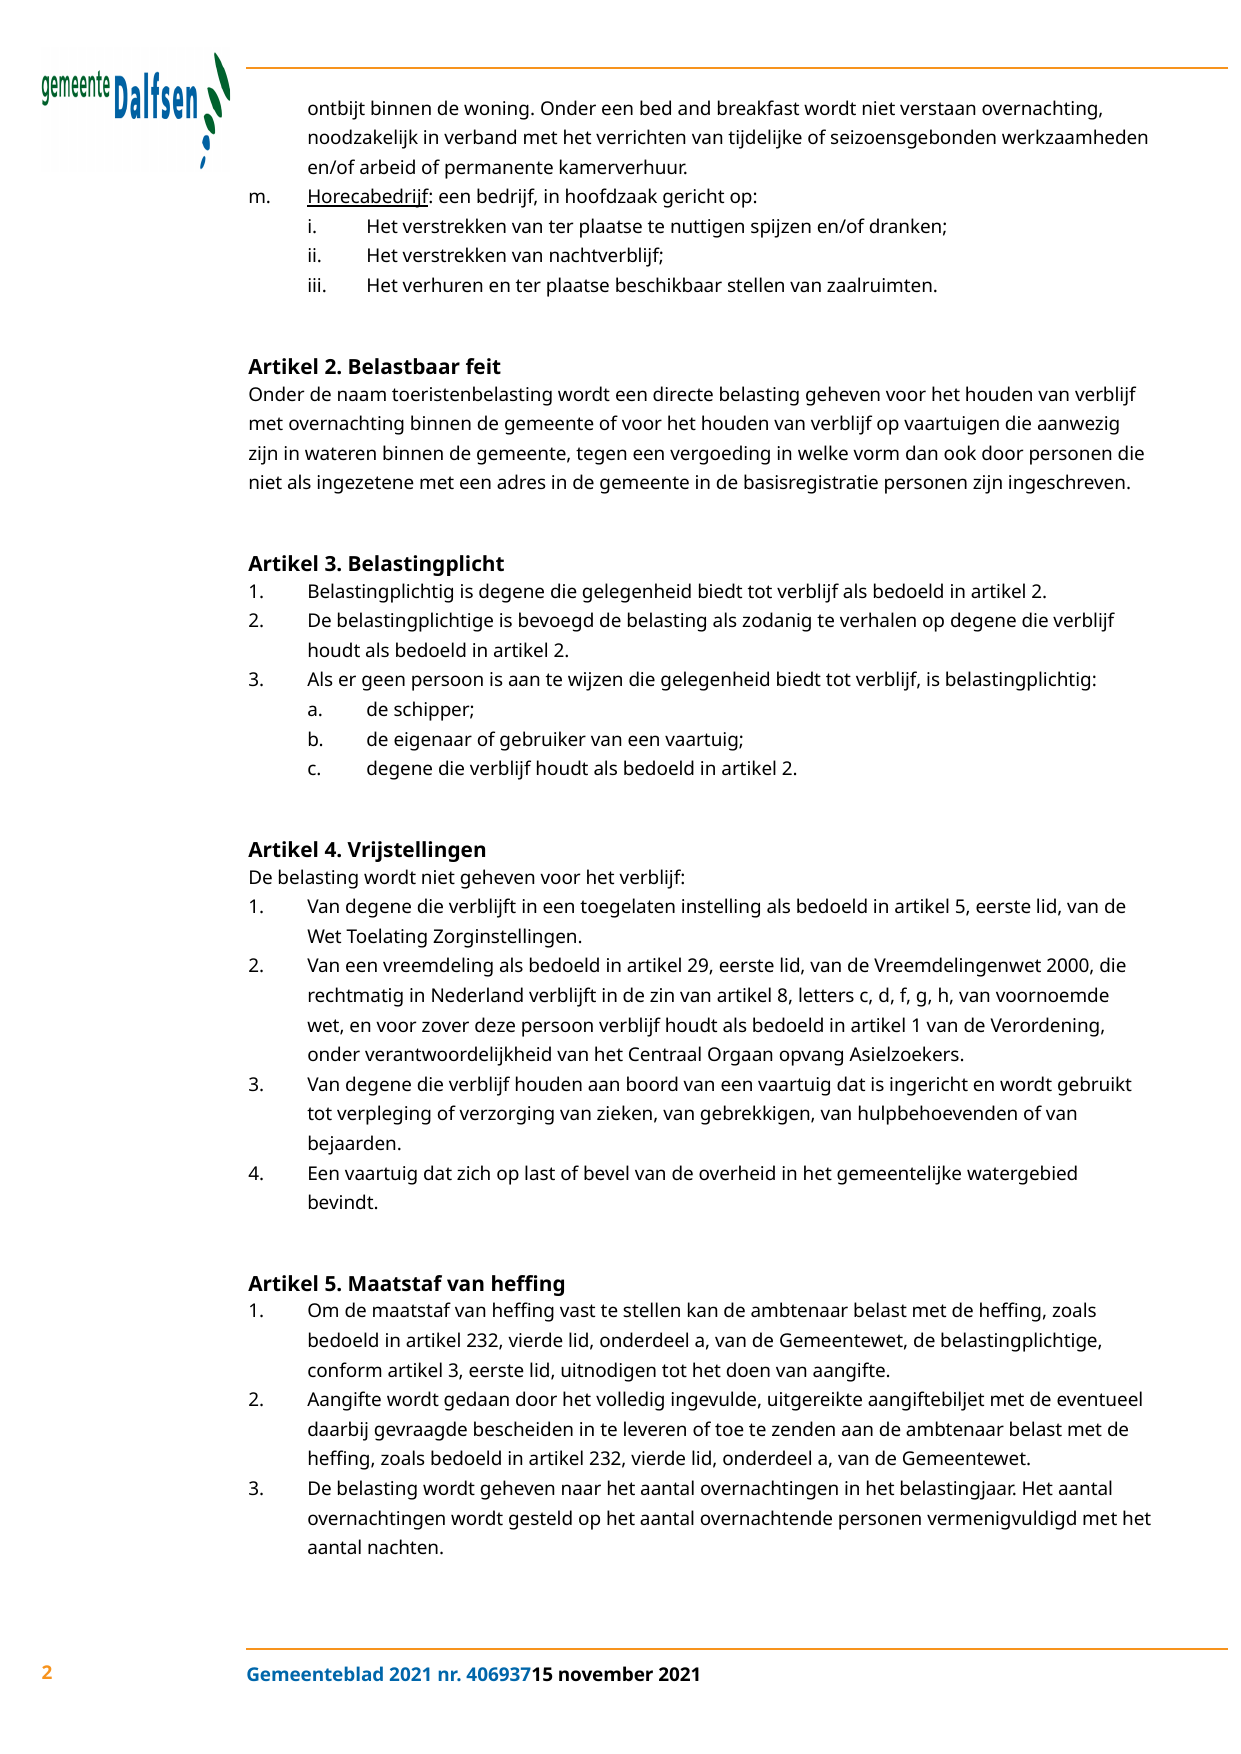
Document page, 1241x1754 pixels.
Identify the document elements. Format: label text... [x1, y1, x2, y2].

text Artikel 4. Vrijstellingen [248, 835, 1152, 864]
list De belastingplichtige is bevoegd de belasting als zodanig te verhalen op degene die verblijf houdt als bedoeld in artikel 2. [248, 607, 1152, 663]
list ontbijt binnen de woning. Onder een bed and breakfast wordt niet verstaan overnachting, noodzakelijk in verband met het verrichten van tijdelijke of seizoensgebonden werkzaamheden en/of arbeid of permanente kamerverhuur. [248, 95, 1152, 180]
list Horecabedrijf: een bedrijf, in hoofdzaak gericht op: [248, 183, 1152, 209]
text Artikel 2. Belastbaar feit [248, 352, 1152, 381]
list Het verstrekken van nachtverblijf; [307, 243, 1152, 268]
list de eigenaar of gebruiker van een vaartuig; [307, 726, 1152, 752]
picture [41, 47, 231, 172]
list Van degene die verblijft in een toegelaten instelling als bedoeld in artikel 5, eerste lid, van de Wet Toelating Zorginstellingen. [248, 893, 1152, 949]
list Belastingplichtig is degene die gelegenheid biedt tot verblijf als bedoeld in artikel 2. [248, 578, 1152, 604]
list Het verhuren en ter plaatse beschikbaar stellen van zaalruimten. [307, 272, 1152, 298]
list De belasting wordt geheven naar het aantal overnachtingen in het belastingjaar. Het aantal overnachtingen wordt gesteld op het aantal overnachtende personen vermenigvuldigd met het aantal nachten. [248, 1475, 1152, 1560]
list de schipper; [307, 696, 1152, 722]
list Als er geen persoon is aan te wijzen die gelegenheid biedt tot verblijf, is belastingplichtig: [248, 667, 1152, 692]
text Artikel 5. Maatstaf van heffing [248, 1269, 1152, 1298]
list Om de maatstaf van heffing vast te stellen kan de ambtenaar belast met de heffing, zoals bedoeld in artikel 232, vierde lid, onderdeel a, van de Gemeentewet, de belastingplichtige, conform artikel 3, eerste lid, uitnodigen tot het doen van aangifte. [248, 1298, 1152, 1383]
list degene die verblijf houdt als bedoeld in artikel 2. [307, 755, 1152, 781]
text Onder de naam toeristenbelasting wordt een directe belasting geheven voor het houden van verblijf met overnachting binnen de gemeente of voor het houden van verblijf op vaartuigen die aanwezig zijn in wateren binnen de gemeente, tegen een vergoeding in welke vorm dan ook door personen die niet als ingezetene met een adres in de gemeente in de basisregistratie personen zijn ingeschreven. [248, 381, 1152, 495]
list Van een vreemdeling als bedoeld in artikel 29, eerste lid, van de Vreemdelingenwet 2000, die rechtmatig in Nederland verblijft in de zin van artikel 8, letters c, d, f, g, h, van voornoemde wet, en voor zover deze persoon verblijf houdt als bedoeld in artikel 1 van de Verordening, onder verantwoordelijkheid van het Centraal Orgaan opvang Asielzoekers. [248, 953, 1152, 1067]
list Aangifte wordt gedaan door het volledig ingevulde, uitgereikte aangiftebiljet met de eventueel daarbij gevraagde bescheiden in te leveren of toe te zenden aan de ambtenaar belast met de heffing, zoals bedoeld in artikel 232, vierde lid, onderdeel a, van de Gemeentewet. [248, 1386, 1152, 1471]
list Het verstrekken van ter plaatse te nuttigen spijzen en/of dranken; [307, 213, 1152, 239]
text De belasting wordt niet geheven voor het verblijf: [248, 864, 1152, 889]
list Van degene die verblijf houden aan boord van een vaartuig dat is ingericht en wordt gebruikt tot verpleging of verzorging van zieken, van gebrekkigen, van hulpbehoevenden of van bejaarden. [248, 1071, 1152, 1156]
text Artikel 3. Belastingplicht [248, 549, 1152, 578]
list Een vaartuig dat zich op last of bevel van de overheid in het gemeentelijke watergebied bevindt. [248, 1160, 1152, 1215]
